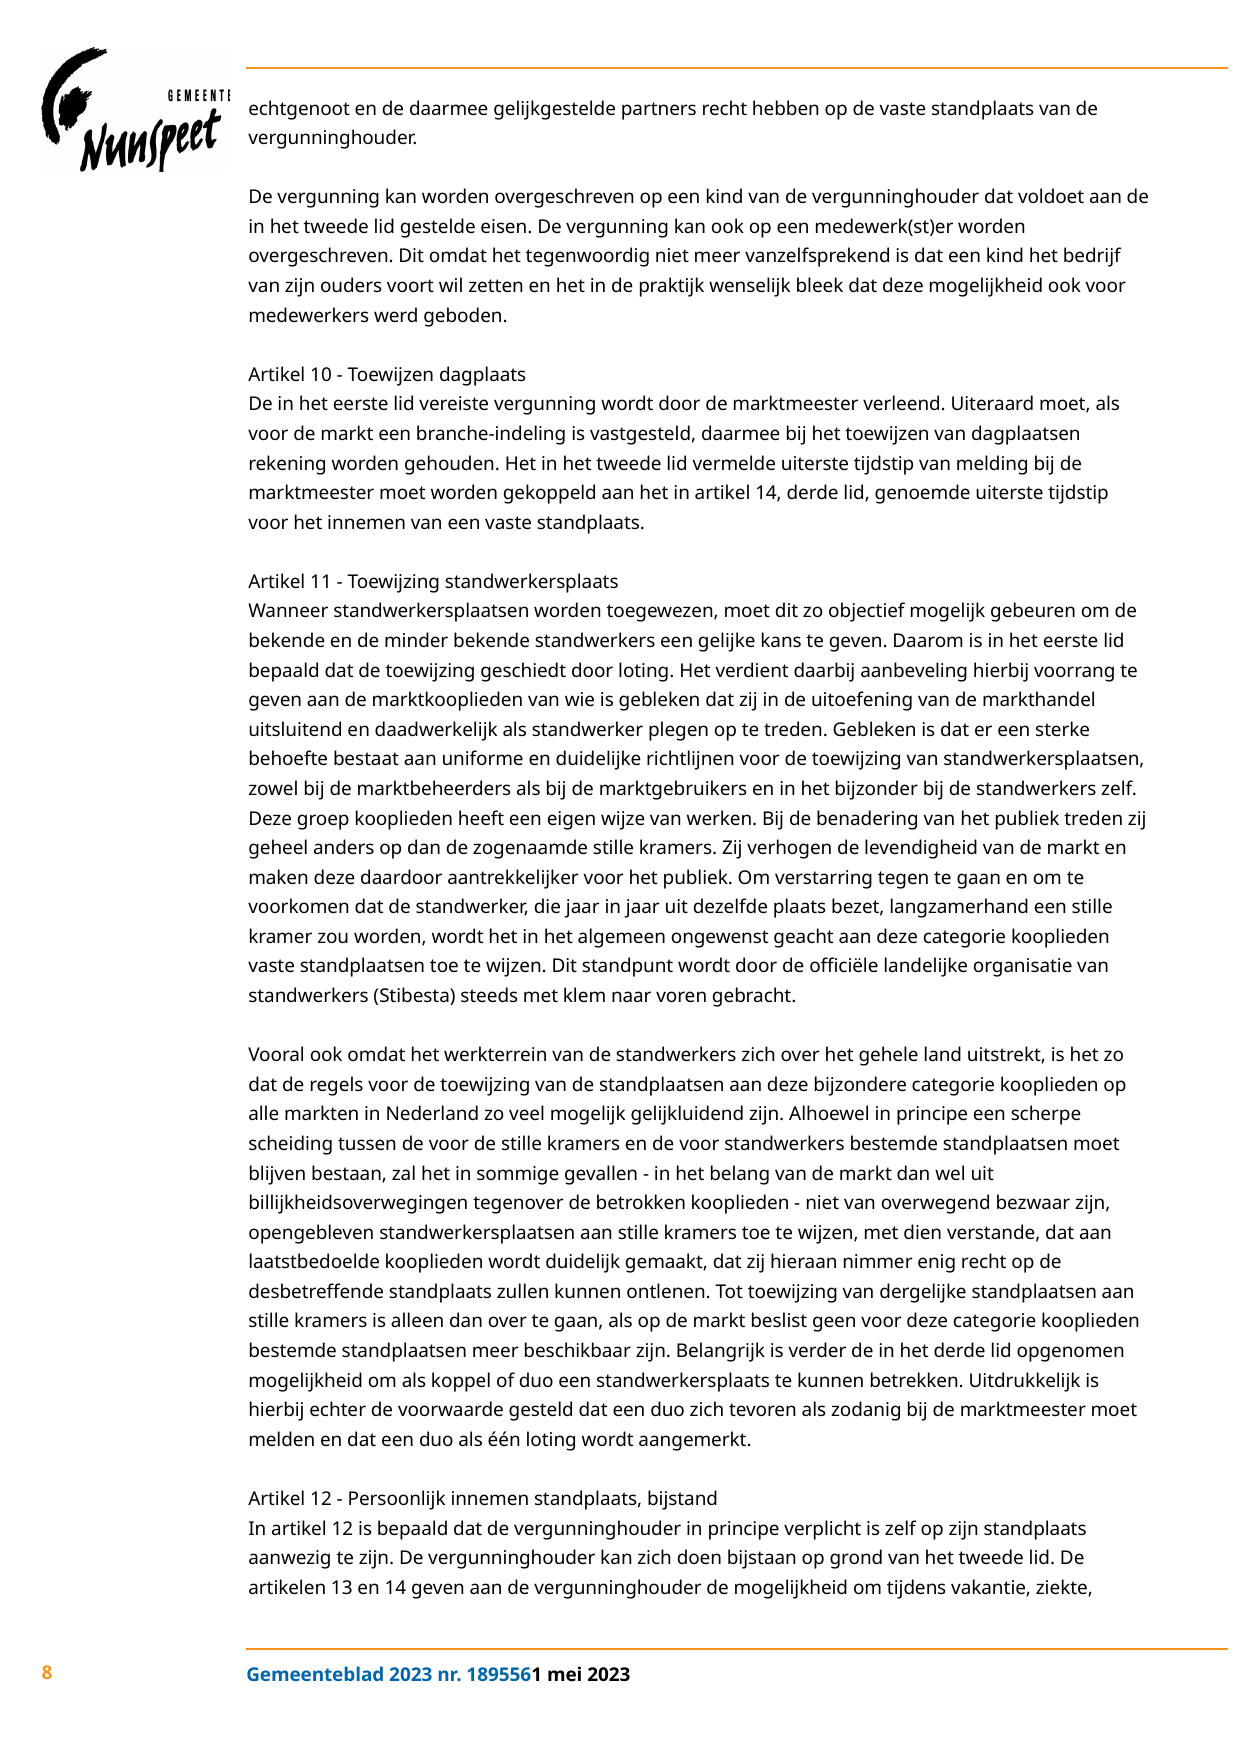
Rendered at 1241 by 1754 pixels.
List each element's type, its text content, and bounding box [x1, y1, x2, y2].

text Artikel 11 - Toewijzing standwerkersplaats [248, 568, 1152, 594]
text De in het eerste lid vereiste vergunning wordt door de marktmeester verleend. Uiteraard moet, als voor de markt een branche-indeling is vastgesteld, daarmee bij het toewijzen van dagplaatsen rekening worden gehouden. Het in het tweede lid vermelde uiterste tijdstip van melding bij de marktmeester moet worden gekoppeld aan het in artikel 14, derde lid, genoemde uiterste tijdstip voor het innemen van een vaste standplaats. [248, 391, 1152, 535]
text Artikel 10 - Toewijzen dagplaats [248, 361, 1152, 387]
picture [41, 47, 231, 172]
text In artikel 12 is bepaald dat de vergunninghouder in principe verplicht is zelf op zijn standplaats aanwezig te zijn. De vergunninghouder kan zich doen bijstaan op grond van het tweede lid. De artikelen 13 en 14 geven aan de vergunninghouder de mogelijkheid om tijdens vakantie, ziekte, [248, 1515, 1152, 1600]
text Artikel 12 - Persoonlijk innemen standplaats, bijstand [248, 1485, 1152, 1511]
text Vooral ook omdat het werkterrein van de standwerkers zich over het gehele land uitstrekt, is het zo dat de regels voor de toewijzing van de standplaatsen aan deze bijzondere categorie kooplieden op alle markten in Nederland zo veel mogelijk gelijkluidend zijn. Alhoewel in principe een scherpe scheiding tussen de voor de stille kramers en de voor standwerkers bestemde standplaatsen moet blijven bestaan, zal het in sommige gevallen - in het belang van de markt dan wel uit billijkheidsoverwegingen tegenover de betrokken kooplieden - niet van overwegend bezwaar zijn, opengebleven standwerkersplaatsen aan stille kramers toe te wijzen, met dien verstande, dat aan laatstbedoelde kooplieden wordt duidelijk gemaakt, dat zij hieraan nimmer enig recht op de desbetreffende standplaats zullen kunnen ontlenen. Tot toewijzing van dergelijke standplaatsen aan stille kramers is alleen dan over te gaan, als op de markt beslist geen voor deze categorie kooplieden bestemde standplaatsen meer beschikbaar zijn. Belangrijk is verder de in het derde lid opgenomen mogelijkheid om als koppel of duo een standwerkersplaats te kunnen betrekken. Uitdrukkelijk is hierbij echter de voorwaarde gesteld dat een duo zich tevoren als zodanig bij de marktmeester moet melden en dat een duo als één loting wordt aangemerkt. [248, 1041, 1152, 1452]
text echtgenoot en de daarmee gelijkgestelde partners recht hebben op de vaste standplaats van de vergunninghouder. [248, 95, 1152, 150]
text Wanneer standwerkersplaatsen worden toegewezen, moet dit zo objectief mogelijk gebeuren om de bekende en de minder bekende standwerkers een gelijke kans te geven. Daarom is in het eerste lid bepaald dat de toewijzing geschiedt door loting. Het verdient daarbij aanbeveling hierbij voorrang te geven aan de marktkooplieden van wie is gebleken dat zij in de uitoefening van de markthandel uitsluitend en daadwerkelijk als standwerker plegen op te treden. Gebleken is dat er een sterke behoefte bestaat aan uniforme en duidelijke richtlijnen voor de toewijzing van standwerkersplaatsen, zowel bij de marktbeheerders als bij de marktgebruikers en in het bijzonder bij de standwerkers zelf. Deze groep kooplieden heeft een eigen wijze van werken. Bij de benadering van het publiek treden zij geheel anders op dan de zogenaamde stille kramers. Zij verhogen de levendigheid van de markt en maken deze daardoor aantrekkelijker voor het publiek. Om verstarring tegen te gaan en om te voorkomen dat de standwerker, die jaar in jaar uit dezelfde plaats bezet, langzamerhand een stille kramer zou worden, wordt het in het algemeen ongewenst geacht aan deze categorie kooplieden vaste standplaatsen toe te wijzen. Dit standpunt wordt door de officiële landelijke organisatie van standwerkers (Stibesta) steeds met klem naar voren gebracht. [248, 598, 1152, 1008]
text De vergunning kan worden overgeschreven op een kind van de vergunninghouder dat voldoet aan de in het tweede lid gestelde eisen. De vergunning kan ook op een medewerk(st)er worden overgeschreven. Dit omdat het tegenwoordig niet meer vanzelfsprekend is dat een kind het bedrijf van zijn ouders voort wil zetten en het in de praktijk wenselijk bleek dat deze mogelijkheid ook voor medewerkers werd geboden. [248, 183, 1152, 328]
